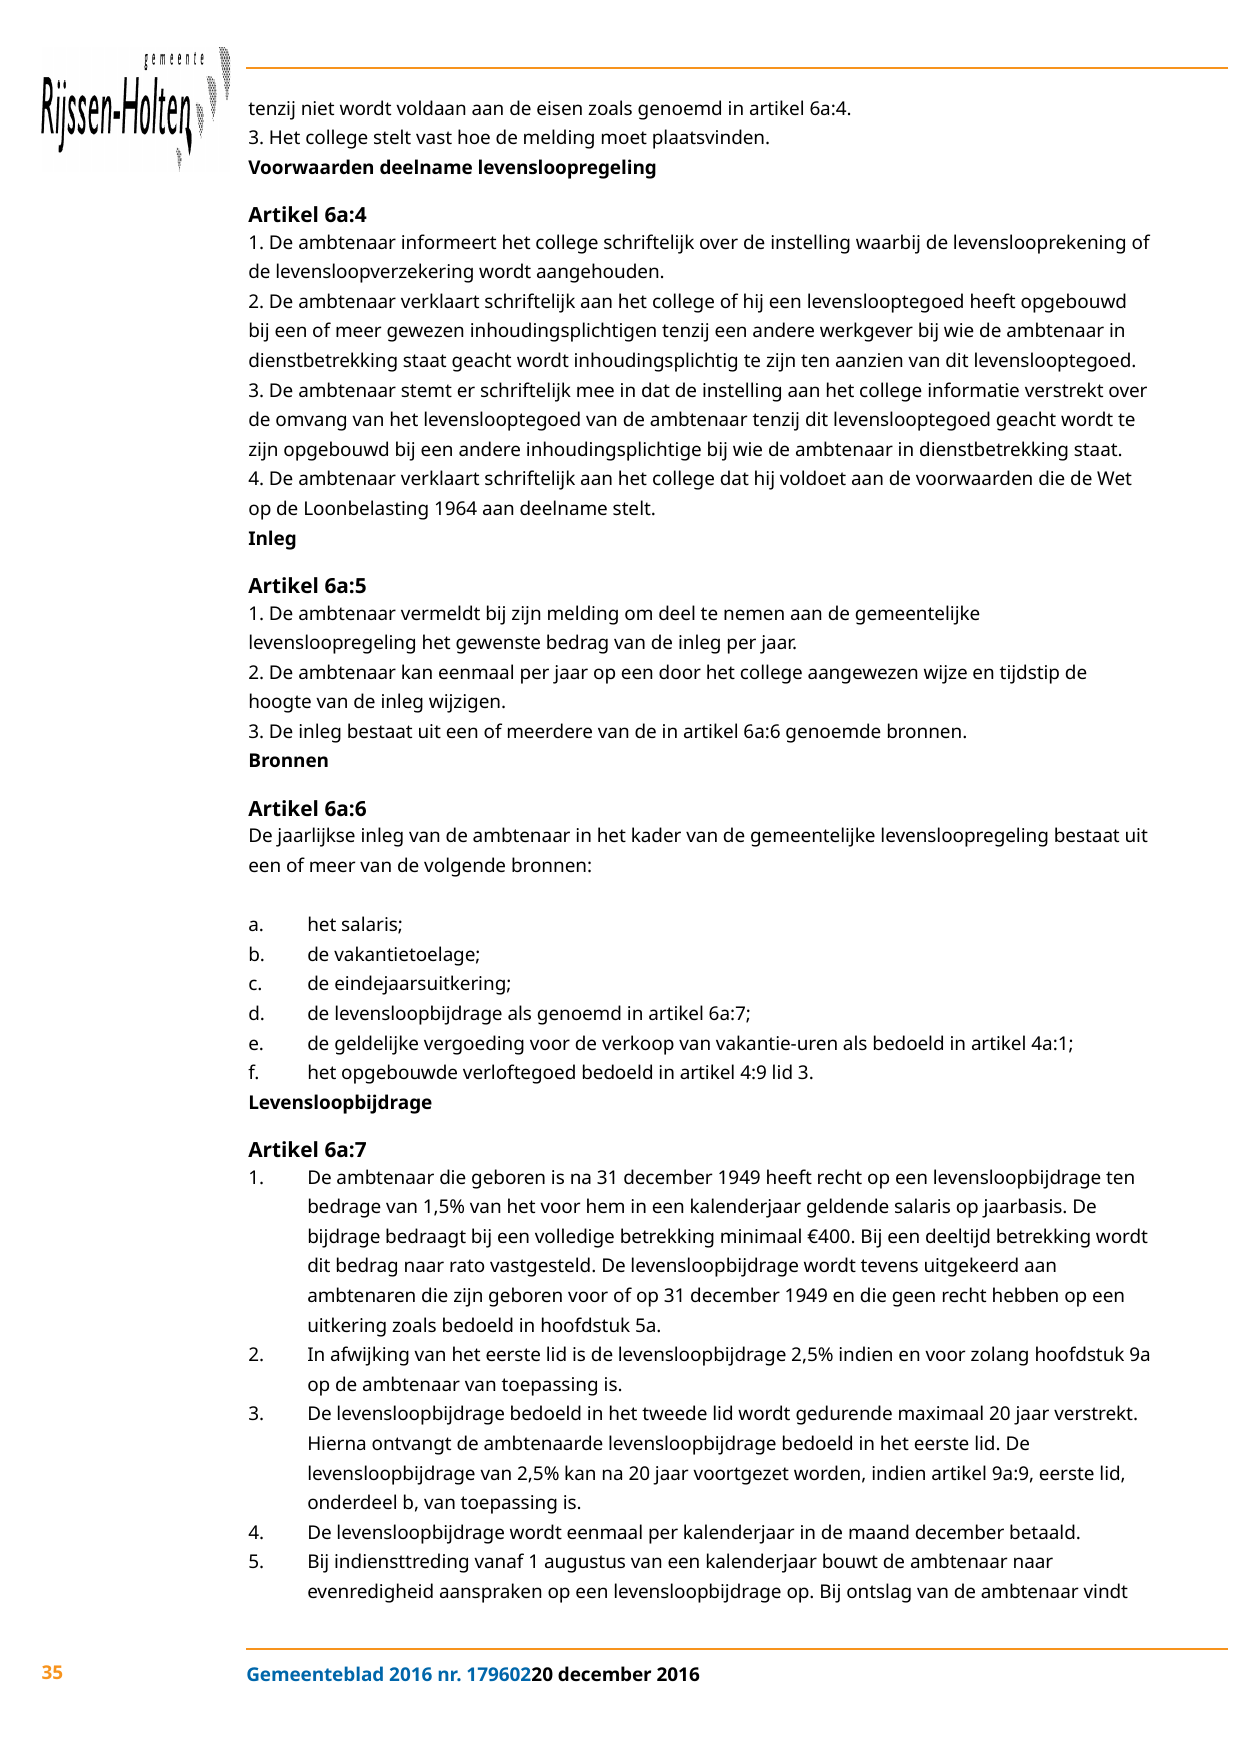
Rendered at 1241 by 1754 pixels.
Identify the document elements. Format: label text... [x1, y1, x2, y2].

text 2. De ambtenaar kan eenmaal per jaar op een door het college aangewezen wijze en tijdstip de hoogte van de inleg wijzigen. [248, 659, 1152, 714]
text 1. De ambtenaar informeert het college schriftelijk over de instelling waarbij de levenslooprekening of de levensloopverzekering wordt aangehouden. [248, 229, 1152, 284]
list het opgebouwde verloftegoed bedoeld in artikel 4:9 lid 3. [248, 1059, 1152, 1085]
text 3. De inleg bestaat uit een of meerdere van de in artikel 6a:6 genoemde bronnen. [248, 718, 1152, 744]
list De levensloopbijdrage wordt eenmaal per kalenderjaar in de maand december betaald. [248, 1519, 1152, 1545]
list de geldelijke vergoeding voor de verkoop van vakantie-uren als bedoeld in artikel 4a:1; [248, 1030, 1152, 1056]
list De ambtenaar die geboren is na 31 december 1949 heeft recht op een levensloopbijdrage ten bedrage van 1,5% van het voor hem in een kalenderjaar geldende salaris op jaarbasis. De bijdrage bedraagt bij een volledige betrekking minimaal €400. Bij een deeltijd betrekking wordt dit bedrag naar rato vastgesteld. De levensloopbijdrage wordt tevens uitgekeerd aan ambtenaren die zijn geboren voor of op 31 december 1949 en die geen recht hebben op een uitkering zoals bedoeld in hoofdstuk 5a. [248, 1164, 1152, 1338]
text Inleg [248, 525, 1152, 551]
text Artikel 6a:4 [248, 201, 1152, 229]
text Artikel 6a:7 [248, 1136, 1152, 1164]
text 4. De ambtenaar verklaart schriftelijk aan het college dat hij voldoet aan de voorwaarden die de Wet op de Loonbelasting 1964 aan deelname stelt. [248, 466, 1152, 521]
list Bij indiensttreding vanaf 1 augustus van een kalenderjaar bouwt de ambtenaar naar evenredigheid aanspraken op een levensloopbijdrage op. Bij ontslag van de ambtenaar vindt [248, 1548, 1152, 1604]
list In afwijking van het eerste lid is de levensloopbijdrage 2,5% indien en voor zolang hoofdstuk 9a op de ambtenaar van toepassing is. [248, 1341, 1152, 1397]
text De jaarlijkse inleg van de ambtenaar in het kader van de gemeentelijke levensloopregeling bestaat uit een of meer van de volgende bronnen: [248, 823, 1152, 878]
list het salaris; [248, 911, 1152, 937]
picture [41, 47, 231, 172]
text Artikel 6a:5 [248, 571, 1152, 600]
text Levensloopbijdrage [248, 1089, 1152, 1115]
text tenzij niet wordt voldaan aan de eisen zoals genoemd in artikel 6a:4. [248, 95, 1152, 121]
list de levensloopbijdrage als genoemd in artikel 6a:7; [248, 1000, 1152, 1026]
text 2. De ambtenaar verklaart schriftelijk aan het college of hij een levenslooptegoed heeft opgebouwd bij een of meer gewezen inhoudingsplichtigen tenzij een andere werkgever bij wie de ambtenaar in dienstbetrekking staat geacht wordt inhoudingsplichtig te zijn ten aanzien van dit levenslooptegoed. [248, 288, 1152, 373]
text 3. Het college stelt vast hoe de melding moet plaatsvinden. [248, 124, 1152, 150]
text 1. De ambtenaar vermeldt bij zijn melding om deel te nemen aan de gemeentelijke levensloopregeling het gewenste bedrag van de inleg per jaar. [248, 600, 1152, 655]
list de eindejaarsuitkering; [248, 971, 1152, 996]
list de vakantietoelage; [248, 941, 1152, 967]
text Artikel 6a:6 [248, 794, 1152, 823]
text 3. De ambtenaar stemt er schriftelijk mee in dat de instelling aan het college informatie verstrekt over de omvang van het levenslooptegoed van de ambtenaar tenzij dit levenslooptegoed geacht wordt te zijn opgebouwd bij een andere inhoudingsplichtige bij wie de ambtenaar in dienstbetrekking staat. [248, 377, 1152, 462]
list De levensloopbijdrage bedoeld in het tweede lid wordt gedurende maximaal 20 jaar verstrekt. Hierna ontvangt de ambtenaarde levensloopbijdrage bedoeld in het eerste lid. De levensloopbijdrage van 2,5% kan na 20 jaar voortgezet worden, indien artikel 9a:9, eerste lid, onderdeel b, van toepassing is. [248, 1401, 1152, 1515]
text Voorwaarden deelname levensloopregeling [248, 154, 1152, 180]
text Bronnen [248, 748, 1152, 773]
